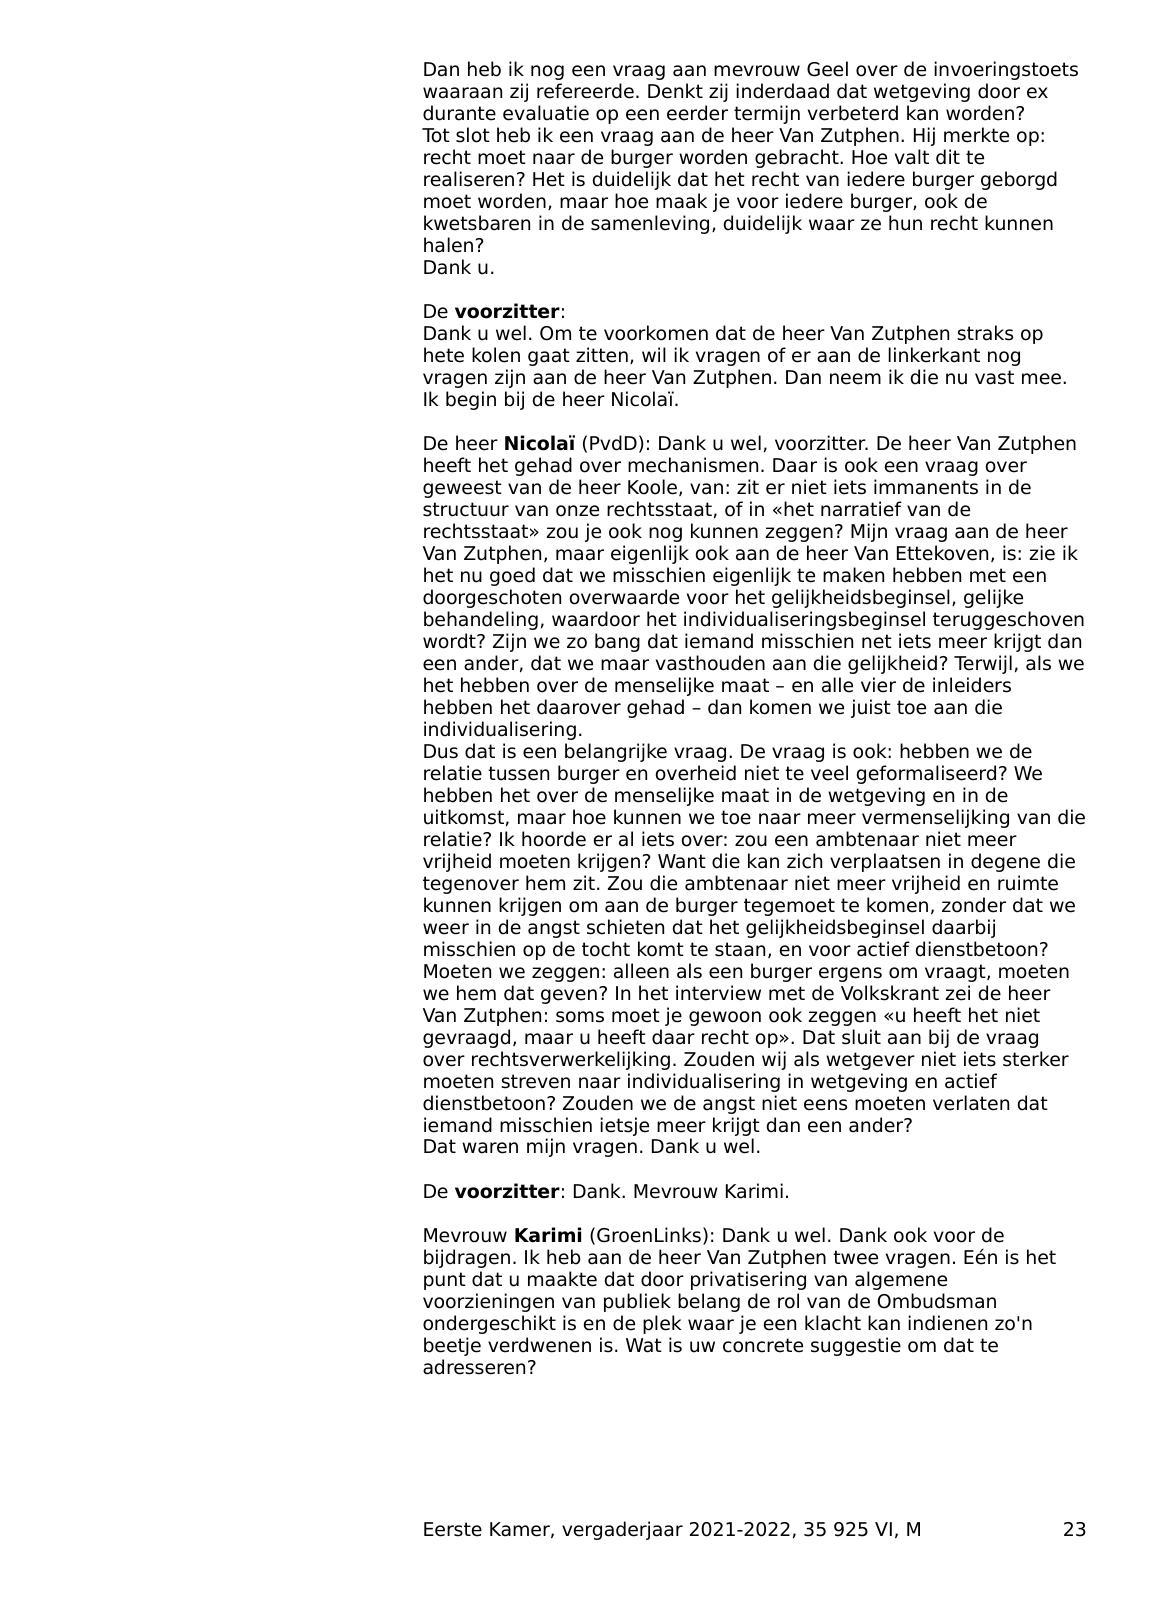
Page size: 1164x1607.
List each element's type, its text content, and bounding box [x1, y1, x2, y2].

text De voorzitter: [422, 301, 1087, 323]
text De heer Nicolaï (PvdD): Dank u wel, voorzitter. De heer Van Zutphen heeft het gehad over mechanismen. Daar is ook een vraag over geweest van de heer Koole, van: zit er niet iets immanents in de structuur van onze rechtsstaat, of in «het narratief van de rechtsstaat» zou je ook nog kunnen zeggen? Mijn vraag aan de heer Van Zutphen, maar eigenlijk ook aan de heer Van Ettekoven, is: zie ik het nu goed dat we misschien eigenlijk te maken hebben met een doorgeschoten overwaarde voor het gelijkheidsbeginsel, gelijke behandeling, waardoor het individualiseringsbeginsel teruggeschoven wordt? Zijn we zo bang dat iemand misschien net iets meer krijgt dan een ander, dat we maar vasthouden aan die gelijkheid? Terwijl, als we het hebben over de menselijke maat – en alle vier de inleiders hebben het daarover gehad – dan komen we juist toe aan die individualisering. [422, 433, 1087, 741]
text Dus dat is een belangrijke vraag. De vraag is ook: hebben we de relatie tussen burger en overheid niet te veel geformaliseerd? We hebben het over de menselijke maat in de wetgeving en in de uitkomst, maar hoe kunnen we toe naar meer vermenselijking van die relatie? Ik hoorde er al iets over: zou een ambtenaar niet meer vrijheid moeten krijgen? Want die kan zich verplaatsen in degene die tegenover hem zit. Zou die ambtenaar niet meer vrijheid en ruimte kunnen krijgen om aan de burger tegemoet te komen, zonder dat we weer in de angst schieten dat het gelijkheidsbeginsel daarbij misschien op de tocht komt te staan, en voor actief dienstbetoon? Moeten we zeggen: alleen als een burger ergens om vraagt, moeten we hem dat geven? In het interview met de Volkskrant zei de heer Van Zutphen: soms moet je gewoon ook zeggen «u heeft het niet gevraagd, maar u heeft daar recht op». Dat sluit aan bij de vraag over rechtsverwerkelijking. Zouden wij als wetgever niet iets sterker moeten streven naar individualisering in wetgeving en actief dienstbetoon? Zouden we de angst niet eens moeten verlaten dat iemand misschien ietsje meer krijgt dan een ander? [422, 741, 1087, 1136]
text Mevrouw Karimi (GroenLinks): Dank u wel. Dank ook voor de bijdragen. Ik heb aan de heer Van Zutphen twee vragen. Eén is het punt dat u maakte dat door privatisering van algemene voorzieningen van publiek belang de rol van de Ombudsman ondergeschikt is en de plek waar je een klacht kan indienen zo'n beetje verdwenen is. Wat is uw concrete suggestie om dat te adresseren? [422, 1225, 1087, 1379]
text Dank u wel. Om te voorkomen dat de heer Van Zutphen straks op hete kolen gaat zitten, wil ik vragen of er aan de linkerkant nog vragen zijn aan de heer Van Zutphen. Dan neem ik die nu vast mee. Ik begin bij de heer Nicolaï. [422, 323, 1087, 411]
text Tot slot heb ik een vraag aan de heer Van Zutphen. Hij merkte op: recht moet naar de burger worden gebracht. Hoe valt dit te realiseren? Het is duidelijk dat het recht van iedere burger geborgd moet worden, maar hoe maak je voor iedere burger, ook de kwetsbaren in de samenleving, duidelijk waar ze hun recht kunnen halen? [422, 125, 1087, 257]
text Dat waren mijn vragen. Dank u wel. [422, 1136, 1087, 1158]
text Dan heb ik nog een vraag aan mevrouw Geel over de invoeringstoets waaraan zij refereerde. Denkt zij inderdaad dat wetgeving door ex durante evaluatie op een eerder termijn verbeterd kan worden? [422, 59, 1087, 125]
text De voorzitter: Dank. Mevrouw Karimi. [422, 1181, 1087, 1203]
text Dank u. [422, 257, 1087, 279]
